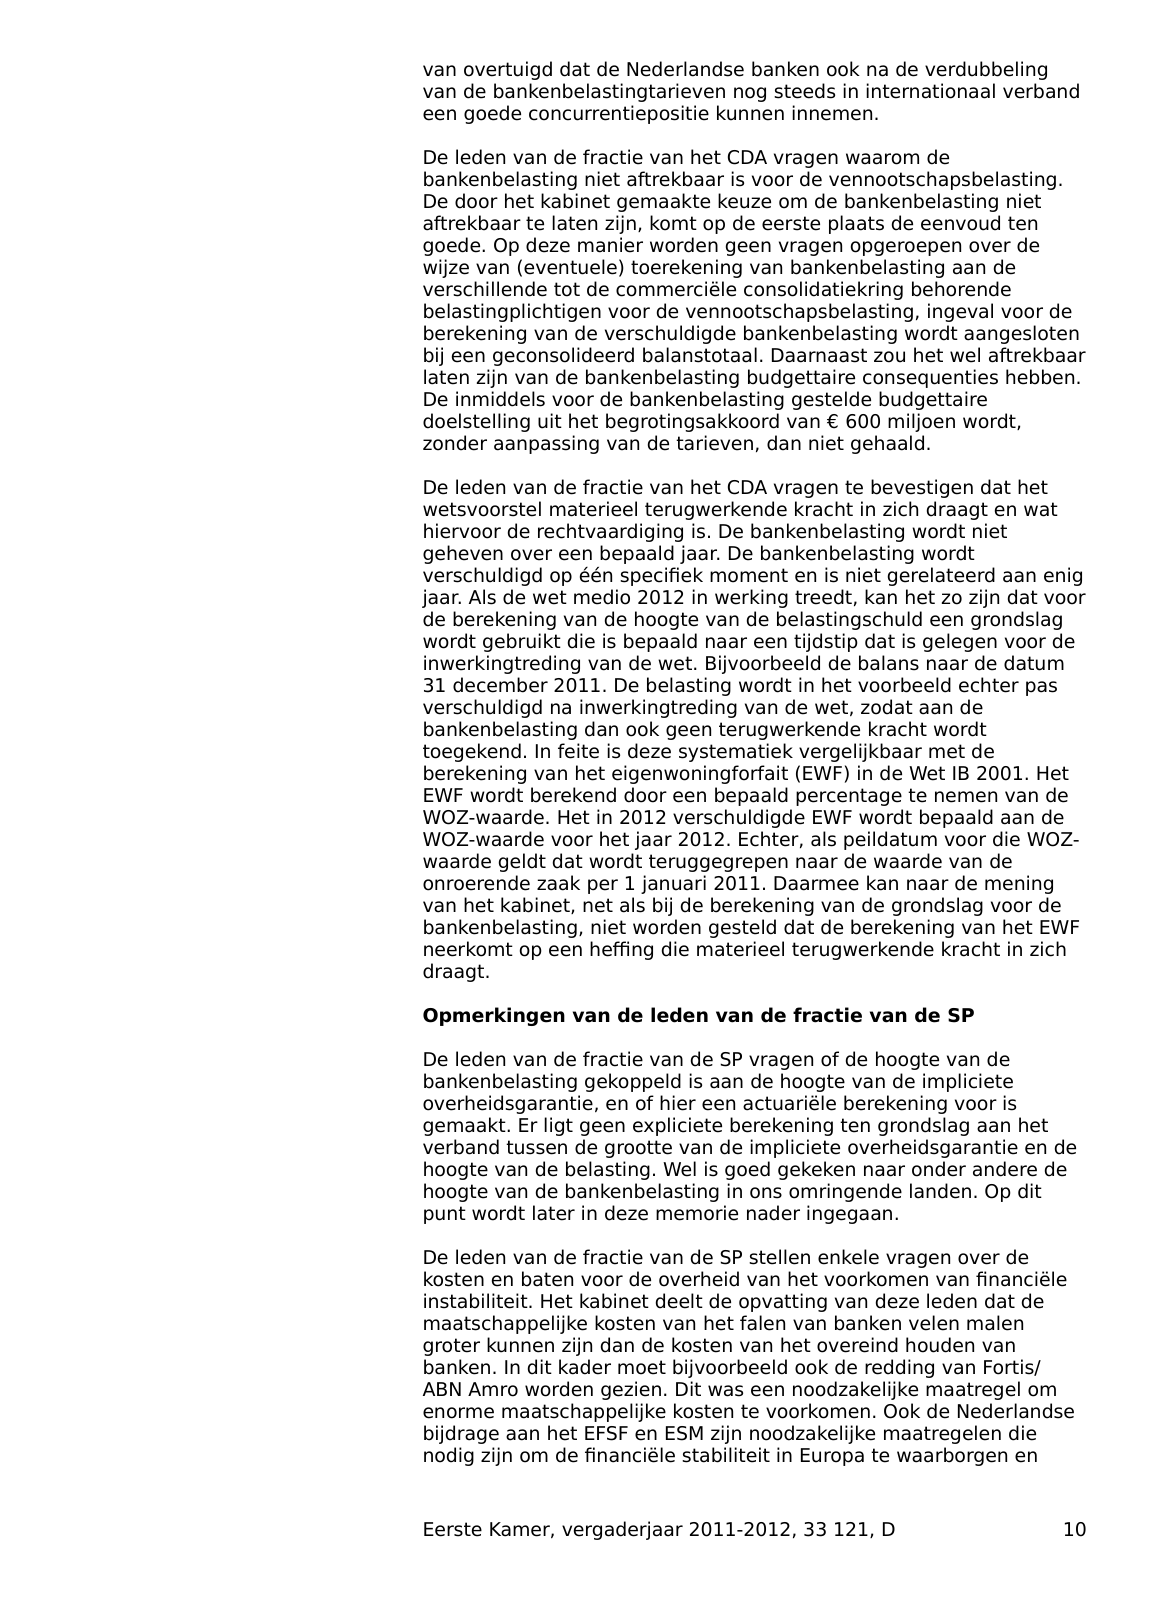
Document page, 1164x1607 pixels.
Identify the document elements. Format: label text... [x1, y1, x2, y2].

text De leden van de fractie van het CDA vragen waarom de bankenbelasting niet aftrekbaar is voor de vennootschapsbelasting. De door het kabinet gemaakte keuze om de bankenbelasting niet aftrekbaar te laten zijn, komt op de eerste plaats de eenvoud ten goede. Op deze manier worden geen vragen opgeroepen over de wijze van (eventuele) toerekening van bankenbelasting aan de verschillende tot de commerciële consolidatiekring behorende belastingplichtigen voor de vennootschapsbelasting, ingeval voor de berekening van de verschuldigde bankenbelasting wordt aangesloten bij een geconsolideerd balanstotaal. Daarnaast zou het wel aftrekbaar laten zijn van de bankenbelasting budgettaire consequenties hebben. De inmiddels voor de bankenbelasting gestelde budgettaire doelstelling uit het begrotingsakkoord van € 600 miljoen wordt, zonder aanpassing van de tarieven, dan niet gehaald. [422, 147, 1087, 455]
text De leden van de fractie van de SP stellen enkele vragen over de kosten en baten voor de overheid van het voorkomen van financiële instabiliteit. Het kabinet deelt de opvatting van deze leden dat de maatschappelijke kosten van het falen van banken velen malen groter kunnen zijn dan de kosten van het overeind houden van banken. In dit kader moet bijvoorbeeld ook de redding van Fortis/ ABN Amro worden gezien. Dit was een noodzakelijke maatregel om enorme maatschappelijke kosten te voorkomen. Ook de Nederlandse bijdrage aan het EFSF en ESM zijn noodzakelijke maatregelen die nodig zijn om de financiële stabiliteit in Europa te waarborgen en [422, 1247, 1087, 1467]
text De leden van de fractie van het CDA vragen te bevestigen dat het wetsvoorstel materieel terugwerkende kracht in zich draagt en wat hiervoor de rechtvaardiging is. De bankenbelasting wordt niet geheven over een bepaald jaar. De bankenbelasting wordt verschuldigd op één specifiek moment en is niet gerelateerd aan enig jaar. Als de wet medio 2012 in werking treedt, kan het zo zijn dat voor de berekening van de hoogte van de belastingschuld een grondslag wordt gebruikt die is bepaald naar een tijdstip dat is gelegen voor de inwerkingtreding van de wet. Bijvoorbeeld de balans naar de datum 31 december 2011. De belasting wordt in het voorbeeld echter pas verschuldigd na inwerkingtreding van de wet, zodat aan de bankenbelasting dan ook geen terugwerkende kracht wordt toegekend. In feite is deze systematiek vergelijkbaar met de berekening van het eigenwoningforfait (EWF) in de Wet IB 2001. Het EWF wordt berekend door een bepaald percentage te nemen van de WOZ-waarde. Het in 2012 verschuldigde EWF wordt bepaald aan de WOZ-waarde voor het jaar 2012. Echter, als peildatum voor die WOZ-waarde geldt dat wordt teruggegrepen naar de waarde van de onroerende zaak per 1 januari 2011. Daarmee kan naar de mening van het kabinet, net als bij de berekening van de grondslag voor de bankenbelasting, niet worden gesteld dat de berekening van het EWF neerkomt op een heffing die materieel terugwerkende kracht in zich draagt. [422, 477, 1087, 983]
text De leden van de fractie van de SP vragen of de hoogte van de bankenbelasting gekoppeld is aan de hoogte van de impliciete overheidsgarantie, en of hier een actuariële berekening voor is gemaakt. Er ligt geen expliciete berekening ten grondslag aan het verband tussen de grootte van de impliciete overheidsgarantie en de hoogte van de belasting. Wel is goed gekeken naar onder andere de hoogte van de bankenbelasting in ons omringende landen. Op dit punt wordt later in deze memorie nader ingegaan. [422, 1049, 1087, 1225]
subtitle Opmerkingen van de leden van de fractie van de SP [422, 1005, 1087, 1027]
text van overtuigd dat de Nederlandse banken ook na de verdubbeling van de bankenbelastingtarieven nog steeds in internationaal verband een goede concurrentiepositie kunnen innemen. [422, 59, 1087, 125]
